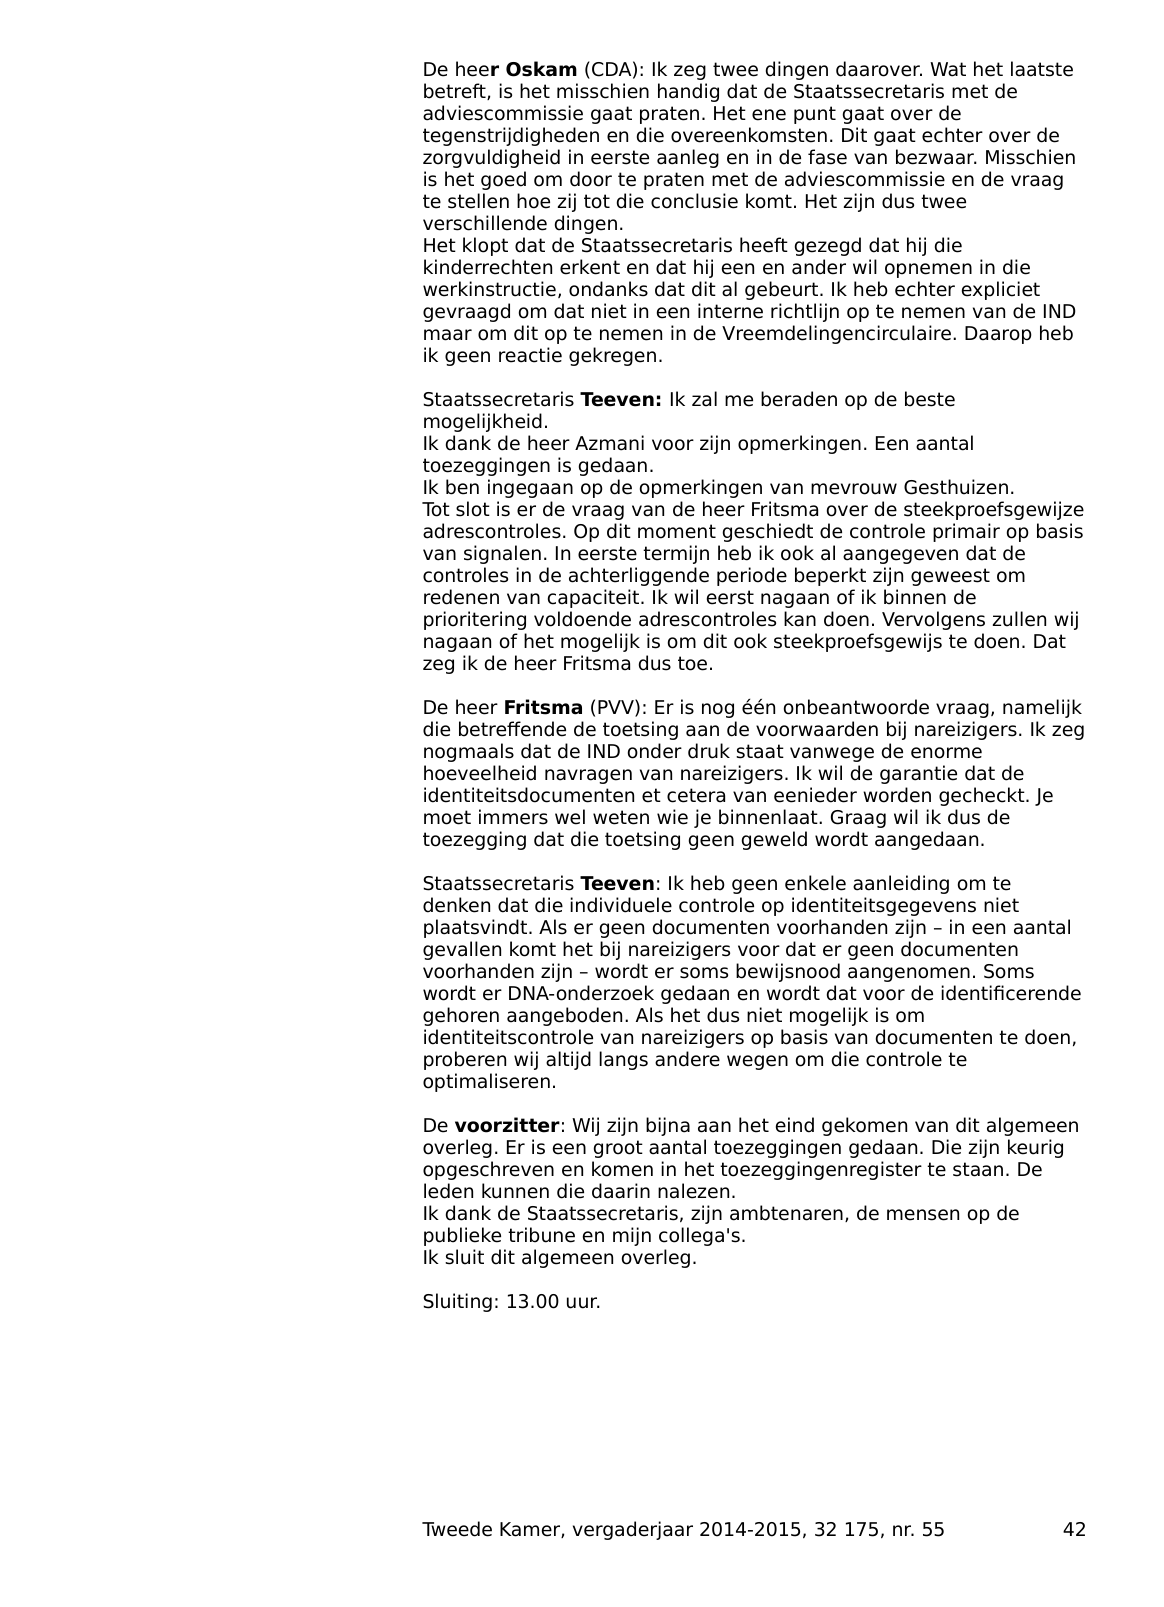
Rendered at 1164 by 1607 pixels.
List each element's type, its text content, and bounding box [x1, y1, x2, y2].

text De voorzitter: Wij zijn bijna aan het eind gekomen van dit algemeen overleg. Er is een groot aantal toezeggingen gedaan. Die zijn keurig opgeschreven en komen in het toezeggingenregister te staan. De leden kunnen die daarin nalezen. [422, 1115, 1087, 1203]
text Ik dank de Staatssecretaris, zijn ambtenaren, de mensen op de publieke tribune en mijn collega's. [422, 1203, 1087, 1247]
text Sluiting: 13.00 uur. [422, 1291, 1087, 1313]
text De heer Fritsma (PVV): Er is nog één onbeantwoorde vraag, namelijk die betreffende de toetsing aan de voorwaarden bij nareizigers. Ik zeg nogmaals dat de IND onder druk staat vanwege de enorme hoeveelheid navragen van nareizigers. Ik wil de garantie dat de identiteitsdocumenten et cetera van eenieder worden gecheckt. Je moet immers wel weten wie je binnenlaat. Graag wil ik dus de toezegging dat die toetsing geen geweld wordt aangedaan. [422, 697, 1087, 851]
text Ik dank de heer Azmani voor zijn opmerkingen. Een aantal toezeggingen is gedaan. [422, 433, 1087, 477]
text Ik ben ingegaan op de opmerkingen van mevrouw Gesthuizen. [422, 477, 1087, 499]
text Staatssecretaris Teeven: Ik heb geen enkele aanleiding om te denken dat die individuele controle op identiteitsgegevens niet plaatsvindt. Als er geen documenten voorhanden zijn – in een aantal gevallen komt het bij nareizigers voor dat er geen documenten voorhanden zijn – wordt er soms bewijsnood aangenomen. Soms wordt er DNA-onderzoek gedaan en wordt dat voor de identificerende gehoren aangeboden. Als het dus niet mogelijk is om identiteitscontrole van nareizigers op basis van documenten te doen, proberen wij altijd langs andere wegen om die controle te optimaliseren. [422, 873, 1087, 1093]
text Tot slot is er de vraag van de heer Fritsma over de steekproefsgewijze adrescontroles. Op dit moment geschiedt de controle primair op basis van signalen. In eerste termijn heb ik ook al aangegeven dat de controles in de achterliggende periode beperkt zijn geweest om redenen van capaciteit. Ik wil eerst nagaan of ik binnen de prioritering voldoende adrescontroles kan doen. Vervolgens zullen wij nagaan of het mogelijk is om dit ook steekproefsgewijs te doen. Dat zeg ik de heer Fritsma dus toe. [422, 499, 1087, 675]
text Staatssecretaris Teeven: Ik zal me beraden op de beste mogelijkheid. [422, 389, 1087, 433]
text Het klopt dat de Staatssecretaris heeft gezegd dat hij die kinderrechten erkent en dat hij een en ander wil opnemen in die werkinstructie, ondanks dat dit al gebeurt. Ik heb echter expliciet gevraagd om dat niet in een interne richtlijn op te nemen van de IND maar om dit op te nemen in de Vreemdelingencirculaire. Daarop heb ik geen reactie gekregen. [422, 235, 1087, 367]
text Ik sluit dit algemeen overleg. [422, 1247, 1087, 1269]
text De heer Oskam (CDA): Ik zeg twee dingen daarover. Wat het laatste betreft, is het misschien handig dat de Staatssecretaris met de adviescommissie gaat praten. Het ene punt gaat over de tegenstrijdigheden en die overeenkomsten. Dit gaat echter over de zorgvuldigheid in eerste aanleg en in de fase van bezwaar. Misschien is het goed om door te praten met de adviescommissie en de vraag te stellen hoe zij tot die conclusie komt. Het zijn dus twee verschillende dingen. [422, 59, 1087, 235]
